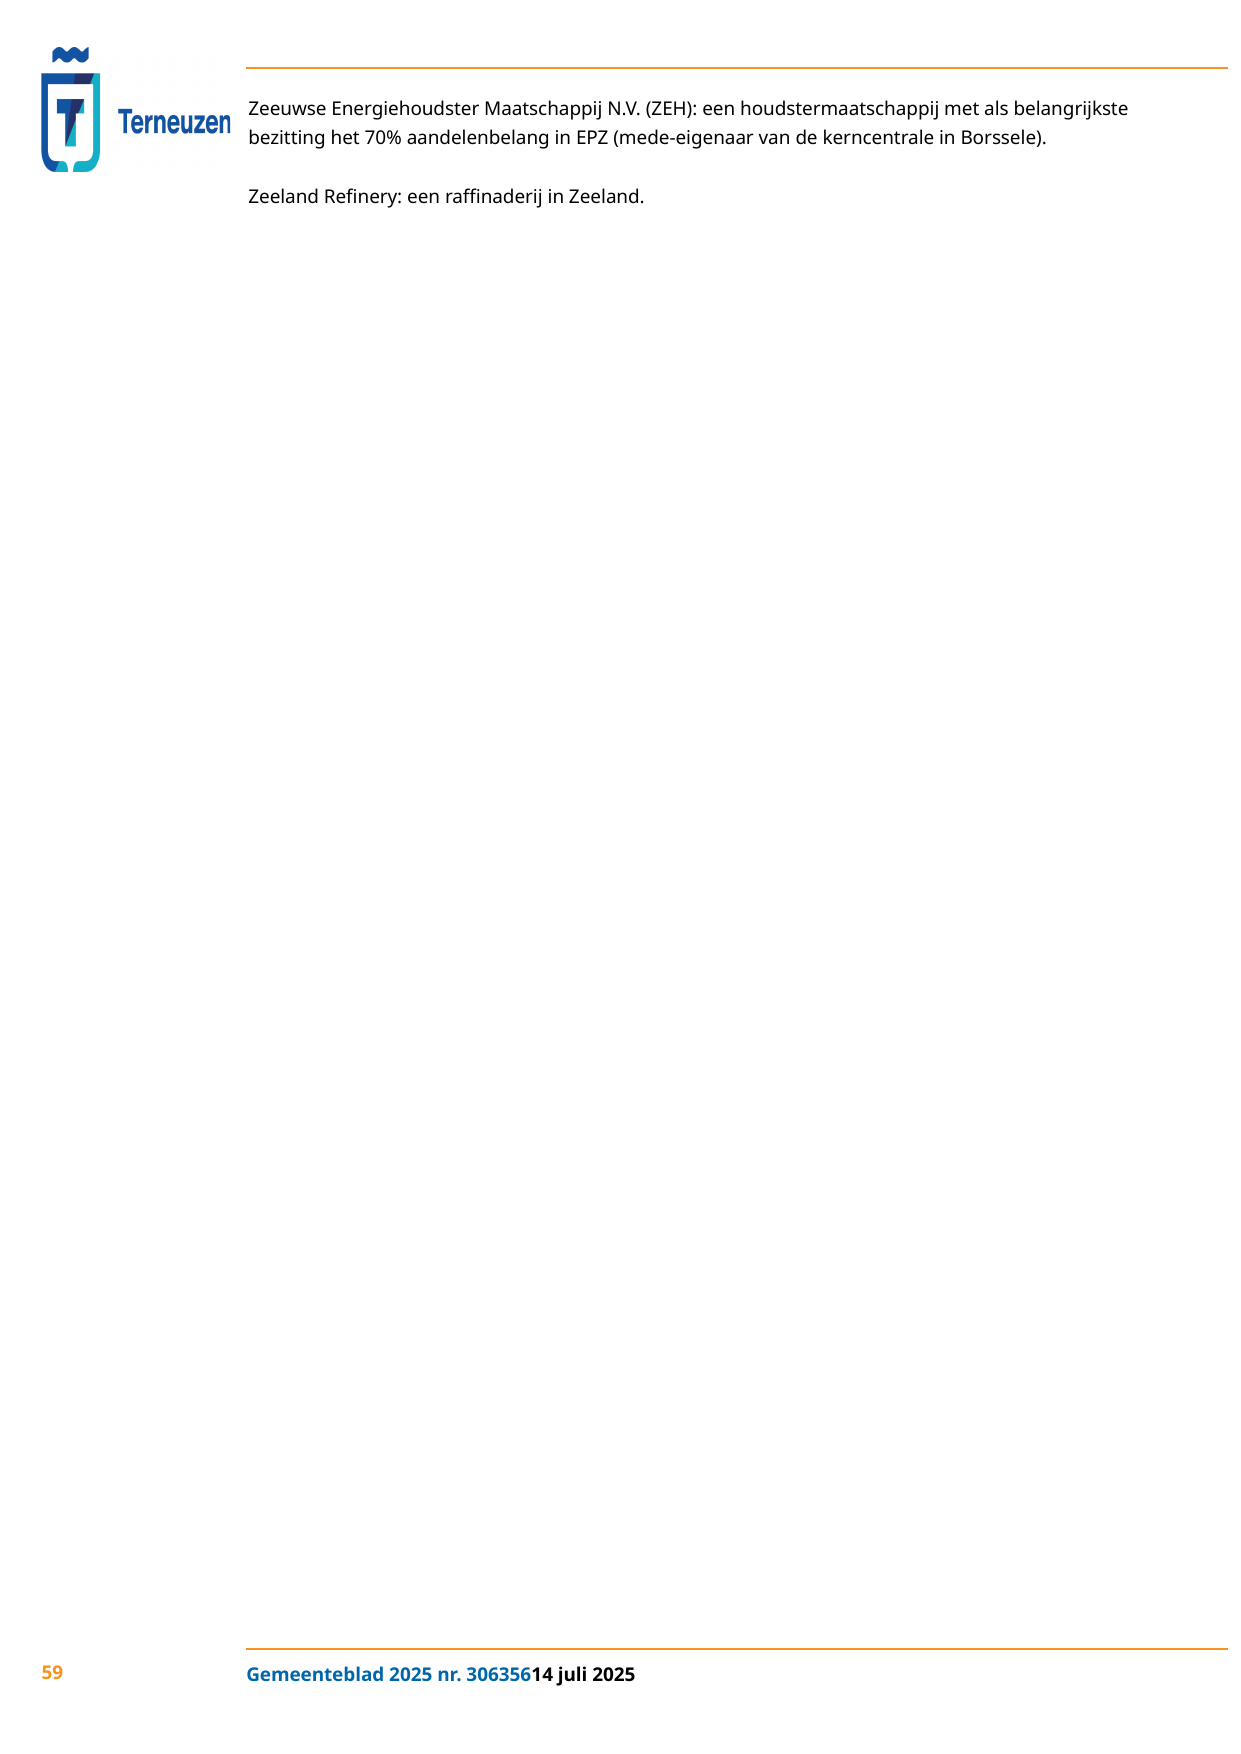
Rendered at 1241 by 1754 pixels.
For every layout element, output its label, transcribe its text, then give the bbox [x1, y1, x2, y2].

text Zeeuwse Energiehoudster Maatschappij N.V. (ZEH): een houdstermaatschappij met als belangrijkste bezitting het 70% aandelenbelang in EPZ (mede-eigenaar van de kerncentrale in Borssele). [248, 95, 1152, 150]
picture [41, 47, 231, 172]
text Zeeland Refinery: een raffinaderij in Zeeland. [248, 183, 1152, 209]
